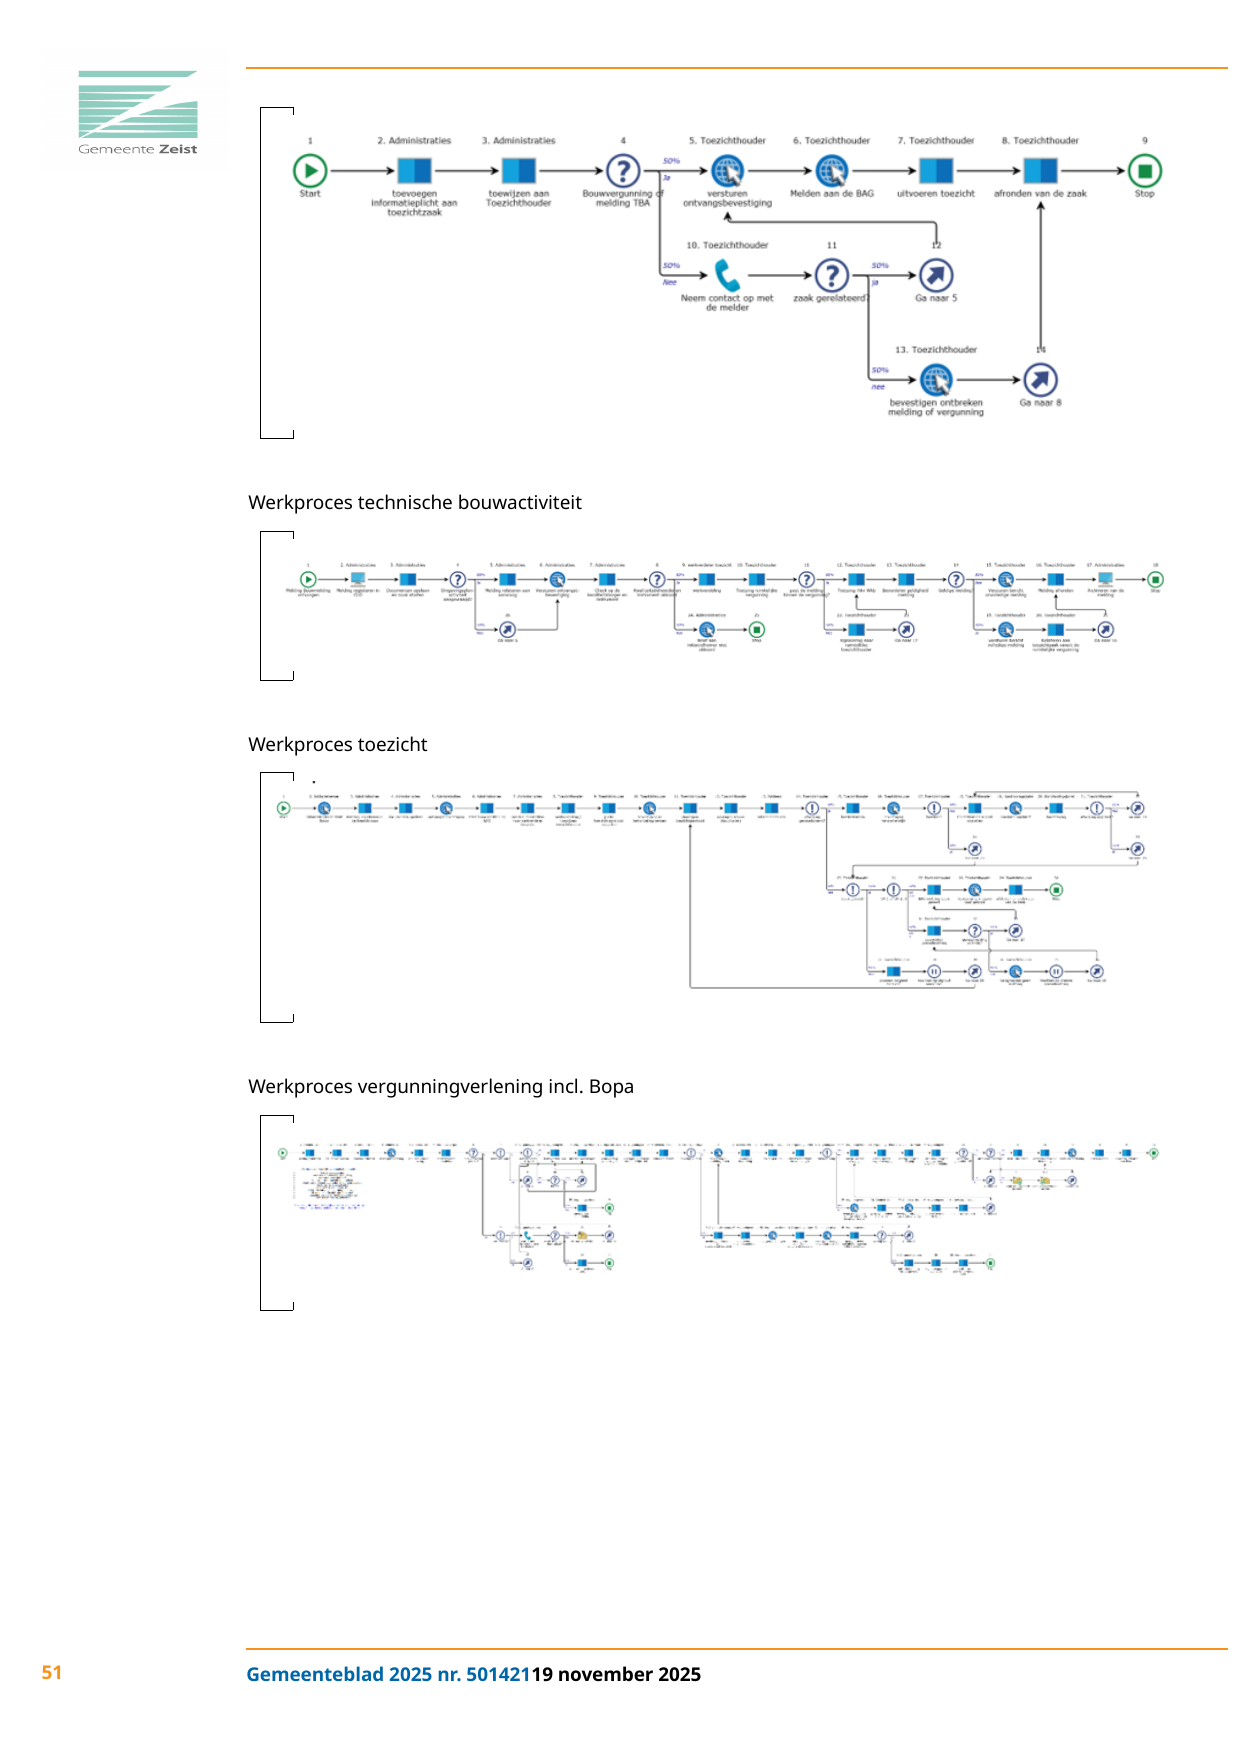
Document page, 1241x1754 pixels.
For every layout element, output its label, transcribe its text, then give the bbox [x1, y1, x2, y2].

picture [268, 1123, 1173, 1302]
picture [268, 115, 1173, 430]
text Werkproces technische bouwactiviteit [248, 489, 1152, 515]
picture [268, 781, 1173, 1014]
picture [268, 539, 1173, 671]
picture [41, 47, 231, 172]
text Werkproces toezicht [248, 731, 1152, 757]
text Werkproces vergunningverlening incl. Bopa [248, 1073, 1152, 1099]
